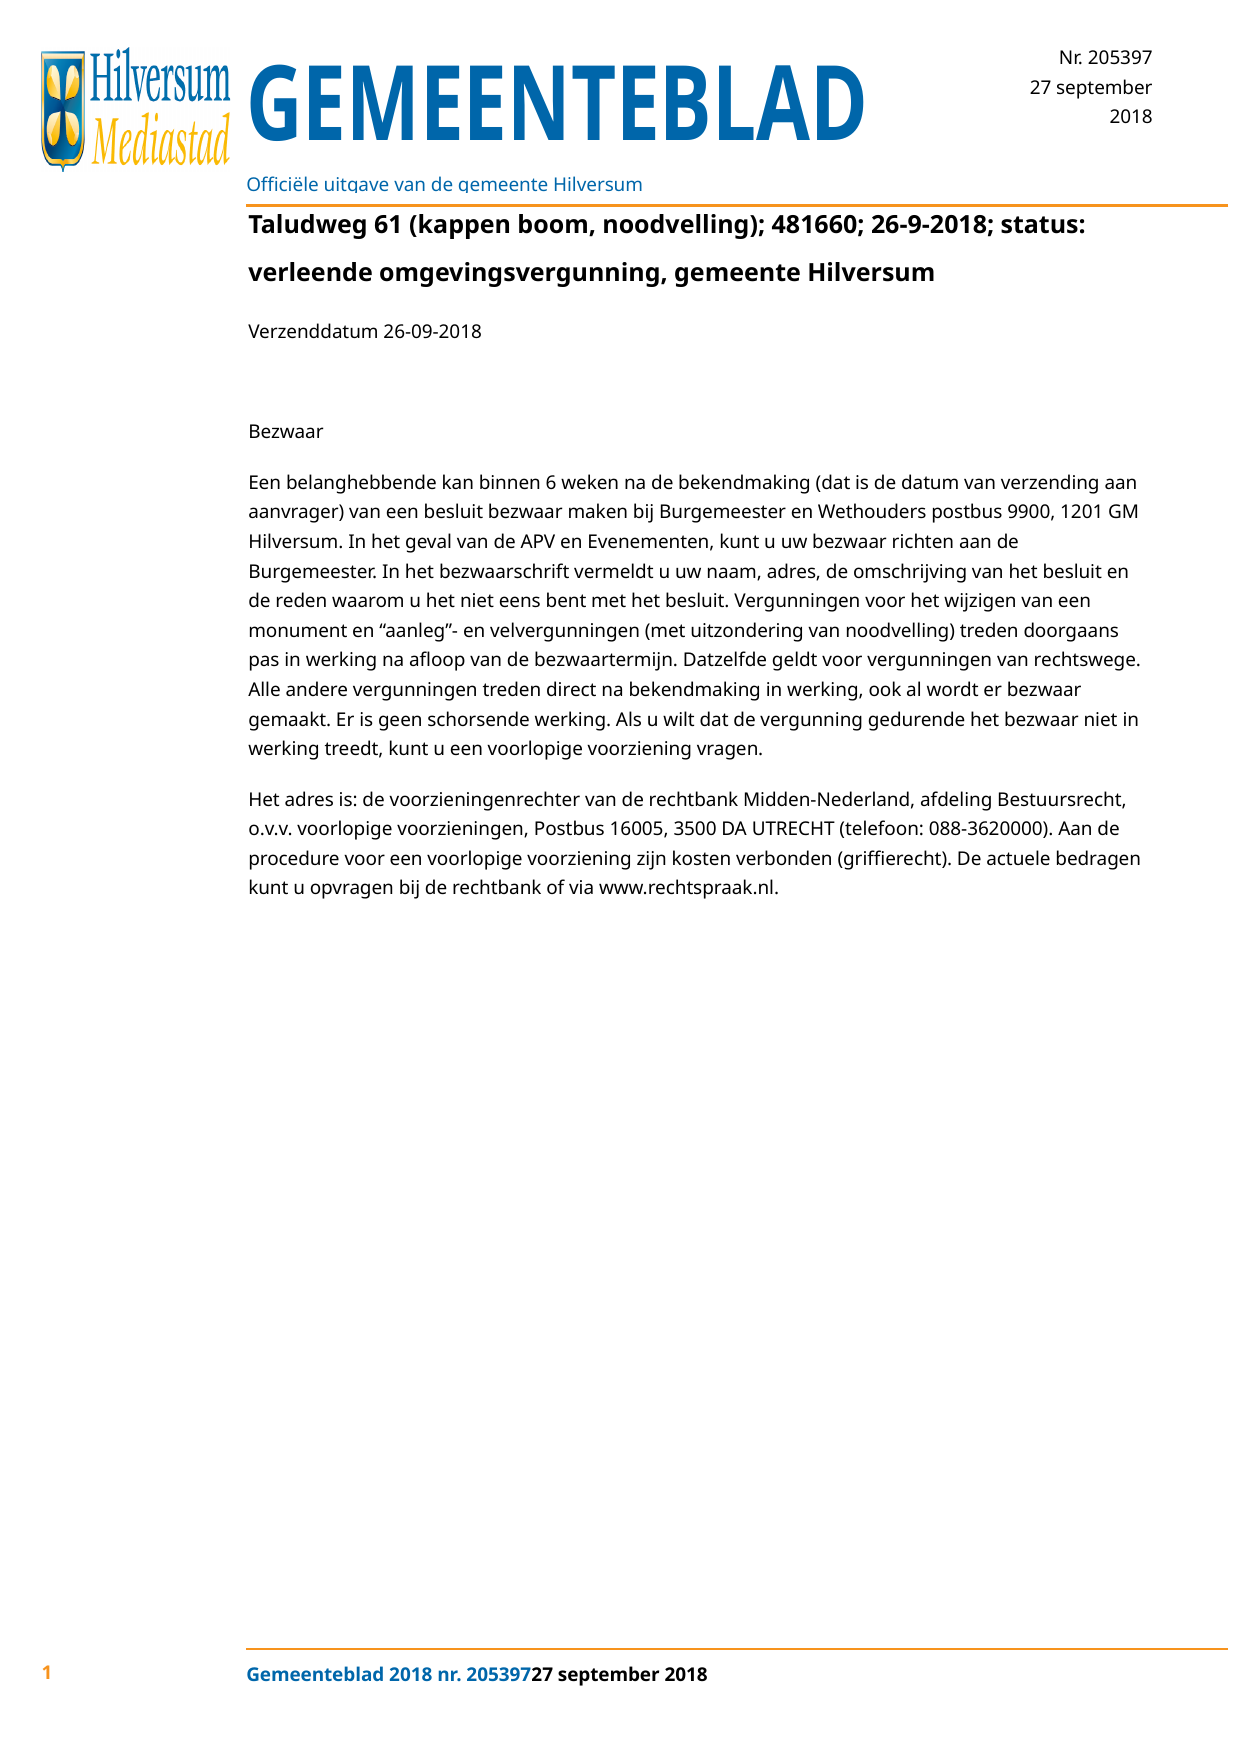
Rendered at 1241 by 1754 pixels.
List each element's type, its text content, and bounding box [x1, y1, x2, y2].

text Verzenddatum 26-09-2018 [248, 318, 1152, 344]
picture [41, 47, 231, 172]
text Bezwaar [248, 419, 1152, 444]
text Het adres is: de voorzieningenrechter van de rechtbank Midden-Nederland, afdeling Bestuursrecht, o.v.v. voorlopige voorzieningen, Postbus 16005, 3500 DA UTRECHT (telefoon: 088-3620000). Aan de procedure voor een voorlopige voorziening zijn kosten verbonden (griffierecht). De actuele bedragen kunt u opvragen bij de rechtbank of via www.rechtspraak.nl. [248, 786, 1152, 900]
text Taludweg 61 (kappen boom, noodvelling); 481660; 26-9-2018; status: verleende omgevingsvergunning, gemeente Hilversum [248, 207, 1152, 288]
text Een belanghebbende kan binnen 6 weken na de bekendmaking (dat is de datum van verzending aan aanvrager) van een besluit bezwaar maken bij Burgemeester en Wethouders postbus 9900, 1201 GM Hilversum. In het geval van de APV en Evenementen, kunt u uw bezwaar richten aan de Burgemeester. In het bezwaarschrift vermeldt u uw naam, adres, de omschrijving van het besluit en de reden waarom u het niet eens bent met het besluit. Vergunningen voor het wijzigen van een monument en “aanleg”- en velvergunningen (met uitzondering van noodvelling) treden doorgaans pas in werking na afloop van de bezwaartermijn. Datzelfde geldt voor vergunningen van rechtswege. Alle andere vergunningen treden direct na bekendmaking in werking, ook al wordt er bezwaar gemaakt. Er is geen schorsende werking. Als u wilt dat de vergunning gedurende het bezwaar niet in werking treedt, kunt u een voorlopige voorziening vragen. [248, 469, 1152, 761]
